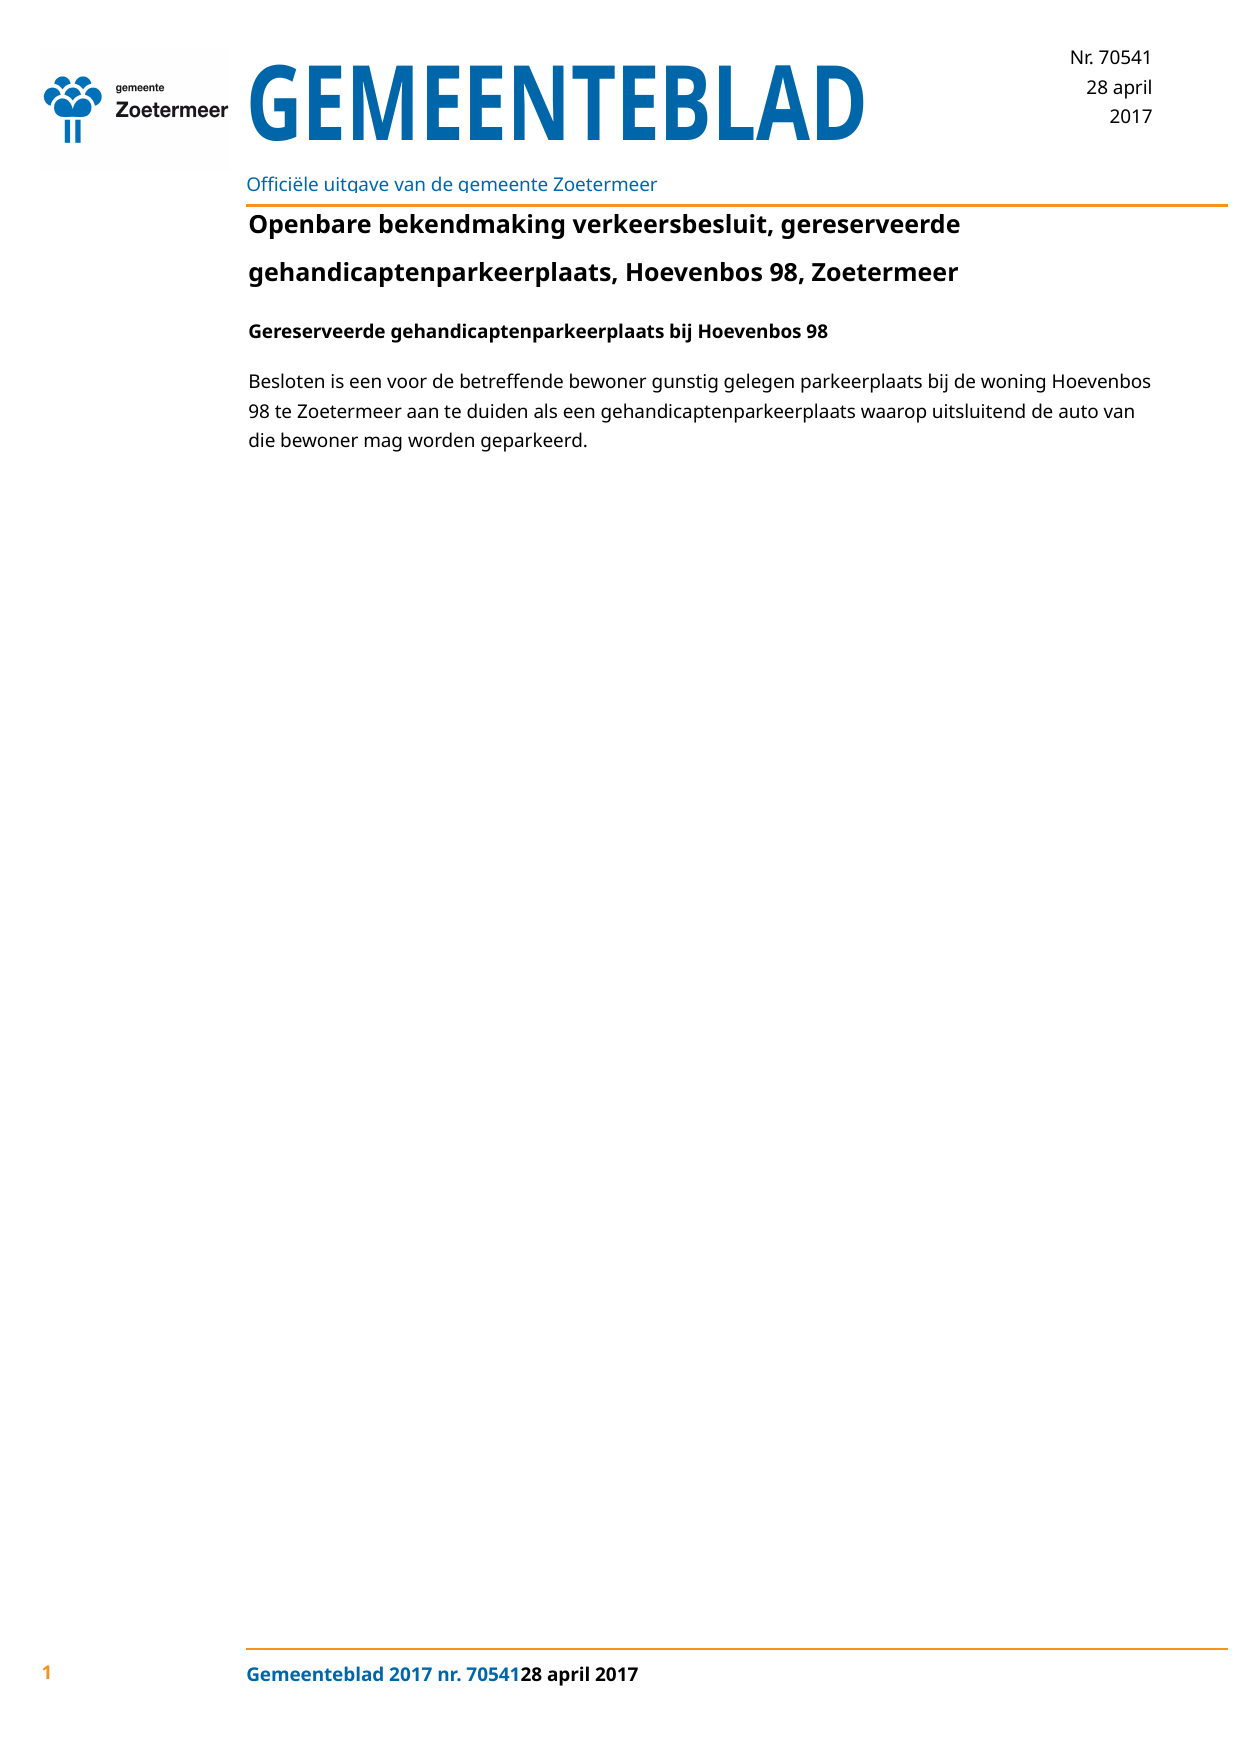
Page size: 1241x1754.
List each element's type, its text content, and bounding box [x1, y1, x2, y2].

picture [41, 47, 231, 172]
text Besloten is een voor de betreffende bewoner gunstig gelegen parkeerplaats bij de woning Hoevenbos 98 te Zoetermeer aan te duiden als een gehandicaptenparkeerplaats waarop uitsluitend de auto van die bewoner mag worden geparkeerd. [248, 368, 1152, 453]
text Openbare bekendmaking verkeersbesluit, gereserveerde gehandicaptenparkeerplaats, Hoevenbos 98, Zoetermeer [248, 207, 1152, 288]
text Gereserveerde gehandicaptenparkeerplaats bij Hoevenbos 98 [248, 318, 1152, 344]
